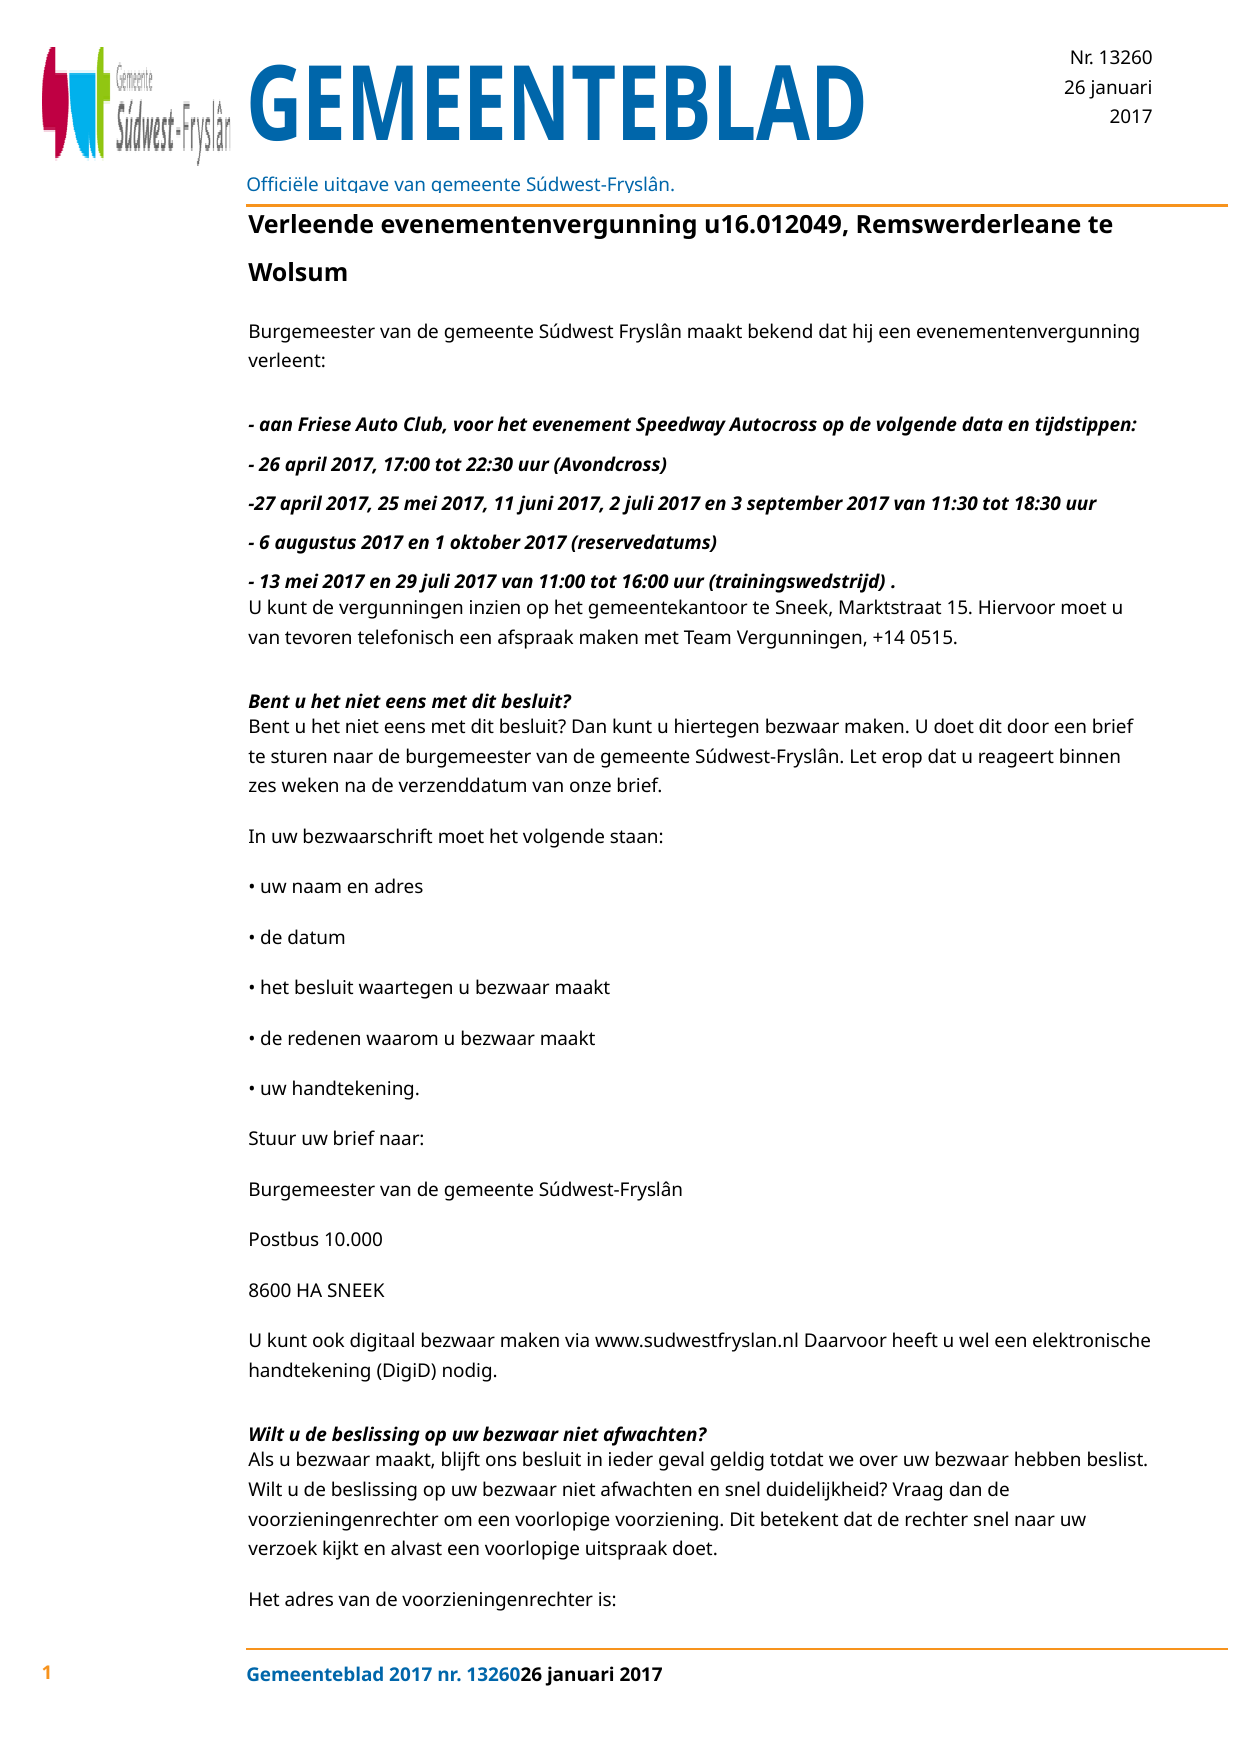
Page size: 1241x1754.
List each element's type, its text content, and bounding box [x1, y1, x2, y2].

text • de datum [248, 924, 1152, 950]
text - 6 augustus 2017 en 1 oktober 2017 (reservedatums) [248, 529, 1152, 555]
text Het adres van de voorzieningenrechter is: [248, 1586, 1152, 1611]
text Postbus 10.000 [248, 1226, 1152, 1252]
text U kunt ook digitaal bezwaar maken via www.sudwestfryslan.nl Daarvoor heeft u wel een elektronische handtekening (DigiD) nodig. [248, 1327, 1152, 1383]
text 8600 HA SNEEK [248, 1277, 1152, 1303]
text Burgemeester van de gemeente Súdwest Fryslân maakt bekend dat hij een evenementenvergunning verleent: [248, 318, 1152, 373]
text Bent u het niet eens met dit besluit? [248, 688, 1152, 713]
text Burgemeester van de gemeente Súdwest-Fryslân [248, 1176, 1152, 1202]
text Als u bezwaar maakt, blijft ons besluit in ieder geval geldig totdat we over uw bezwaar hebben beslist. Wilt u de beslissing op uw bezwaar niet afwachten en snel duidelijkheid? Vraag dan de voorzieningenrechter om een voorlopige voorziening. Dit betekent dat de rechter snel naar uw verzoek kijkt en alvast een voorlopige uitspraak doet. [248, 1447, 1152, 1561]
text • uw handtekening. [248, 1075, 1152, 1101]
text • uw naam en adres [248, 873, 1152, 899]
text - 13 mei 2017 en 29 juli 2017 van 11:00 tot 16:00 uur (trainingswedstrijd) . [248, 568, 1152, 594]
text Bent u het niet eens met dit besluit? Dan kunt u hiertegen bezwaar maken. U doet dit door een brief te sturen naar de burgemeester van de gemeente Súdwest-Fryslân. Let erop dat u reageert binnen zes weken na de verzenddatum van onze brief. [248, 713, 1152, 798]
text - aan Friese Auto Club, voor het evenement Speedway Autocross op de volgende data en tijdstippen: [248, 411, 1152, 437]
text - 26 april 2017, 17:00 tot 22:30 uur (Avondcross) [248, 451, 1152, 476]
text In uw bezwaarschrift moet het volgende staan: [248, 823, 1152, 849]
picture [41, 47, 231, 172]
text U kunt de vergunningen inzien op het gemeentekantoor te Sneek, Marktstraat 15. Hiervoor moet u van tevoren telefonisch een afspraak maken met Team Vergunningen, +14 0515. [248, 594, 1152, 649]
text • het besluit waartegen u bezwaar maakt [248, 974, 1152, 1000]
text -27 april 2017, 25 mei 2017, 11 juni 2017, 2 juli 2017 en 3 september 2017 van 11:30 tot 18:30 uur [248, 490, 1152, 516]
text Verleende evenementenvergunning u16.012049, Remswerderleane te Wolsum [248, 207, 1152, 288]
text • de redenen waarom u bezwaar maakt [248, 1025, 1152, 1051]
text Wilt u de beslissing op uw bezwaar niet afwachten? [248, 1421, 1152, 1447]
text Stuur uw brief naar: [248, 1126, 1152, 1151]
